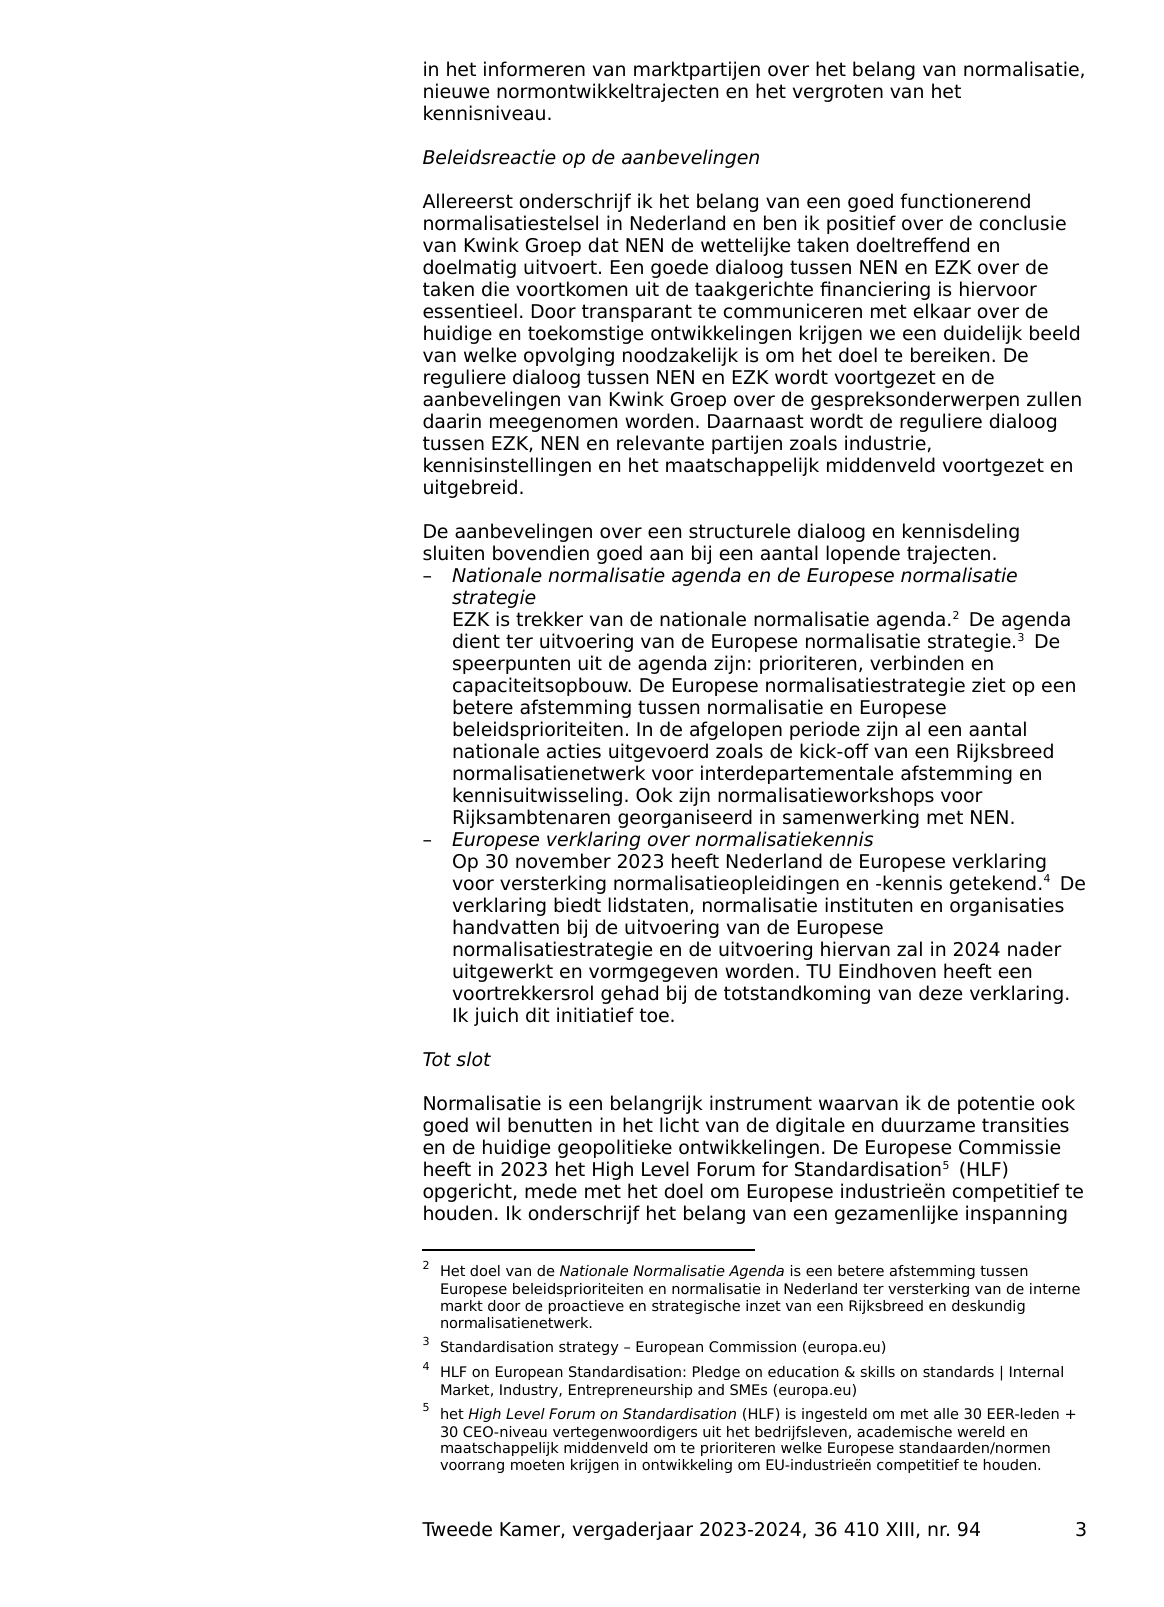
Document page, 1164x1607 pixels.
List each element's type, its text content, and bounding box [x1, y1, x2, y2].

text Allereerst onderschrijf ik het belang van een goed functionerend normalisatiestelsel in Nederland en ben ik positief over de conclusie van Kwink Groep dat NEN de wettelijke taken doeltreffend en doelmatig uitvoert. Een goede dialoog tussen NEN en EZK over de taken die voortkomen uit de taakgerichte financiering is hiervoor essentieel. Door transparant te communiceren met elkaar over de huidige en toekomstige ontwikkelingen krijgen we een duidelijk beeld van welke opvolging noodzakelijk is om het doel te bereiken. De reguliere dialoog tussen NEN en EZK wordt voortgezet en de aanbevelingen van Kwink Groep over de gespreksonderwerpen zullen daarin meegenomen worden. Daarnaast wordt de reguliere dialoog tussen EZK, NEN en relevante partijen zoals industrie, kennisinstellingen en het maatschappelijk middenveld voortgezet en uitgebreid. [422, 191, 1087, 499]
text Op 30 november 2023 heeft Nederland de Europese verklaring voor versterking normalisatieopleidingen en -kennis getekend. De verklaring biedt lidstaten, normalisatie instituten en organisaties handvatten bij de uitvoering van de Europese normalisatiestrategie en de uitvoering hiervan zal in 2024 nader uitgewerkt en vormgegeven worden. TU Eindhoven heeft een voortrekkersrol gehad bij de totstandkoming van deze verklaring. Ik juich dit initiatief toe. [452, 851, 1087, 1027]
subtitle Tot slot [422, 1049, 1087, 1071]
text De aanbevelingen over een structurele dialoog en kennisdeling sluiten bovendien goed aan bij een aantal lopende trajecten. [422, 521, 1087, 565]
text HLF on European Standardisation: Pledge on education & skills on standards | Internal Market, Industry, Entrepreneurship and SMEs (europa.eu) [422, 1360, 1087, 1399]
text in het informeren van marktpartijen over het belang van normalisatie, nieuwe normontwikkeltrajecten en het vergroten van het kennisniveau. [422, 59, 1087, 125]
text Standardisation strategy – European Commission (europa.eu) [422, 1335, 1087, 1357]
text – Nationale normalisatie agenda en de Europese normalisatie strategie [422, 565, 1087, 609]
text EZK is trekker van de nationale normalisatie agenda. De agenda dient ter uitvoering van de Europese normalisatie strategie. De speerpunten uit de agenda zijn: prioriteren, verbinden en capaciteitsopbouw. De Europese normalisatiestrategie ziet op een betere afstemming tussen normalisatie en Europese beleidsprioriteiten. In de afgelopen periode zijn al een aantal nationale acties uitgevoerd zoals de kick-off van een Rijksbreed normalisatienetwerk voor interdepartementale afstemming en kennisuitwisseling. Ook zijn normalisatieworkshops voor Rijksambtenaren georganiseerd in samenwerking met NEN. [452, 609, 1087, 829]
text Normalisatie is een belangrijk instrument waarvan ik de potentie ook goed wil benutten in het licht van de digitale en duurzame transities en de huidige geopolitieke ontwikkelingen. De Europese Commissie heeft in 2023 het High Level Forum for Standardisation (HLF) opgericht, mede met het doel om Europese industrieën competitief te houden. Ik onderschrijf het belang van een gezamenlijke inspanning [422, 1093, 1087, 1225]
text Het doel van de Nationale Normalisatie Agenda is een betere afstemming tussen Europese beleidsprioriteiten en normalisatie in Nederland ter versterking van de interne markt door de proactieve en strategische inzet van een Rijksbreed en deskundig normalisatienetwerk. [422, 1259, 1087, 1332]
subtitle Beleidsreactie op de aanbevelingen [422, 147, 1087, 169]
text het High Level Forum on Standardisation (HLF) is ingesteld om met alle 30 EER-leden + 30 CEO-niveau vertegenwoordigers uit het bedrijfsleven, academische wereld en maatschappelijk middenveld om te prioriteren welke Europese standaarden/normen voorrang moeten krijgen in ontwikkeling om EU-industrieën competitief te houden. [422, 1402, 1087, 1474]
text – Europese verklaring over normalisatiekennis [422, 829, 1087, 851]
